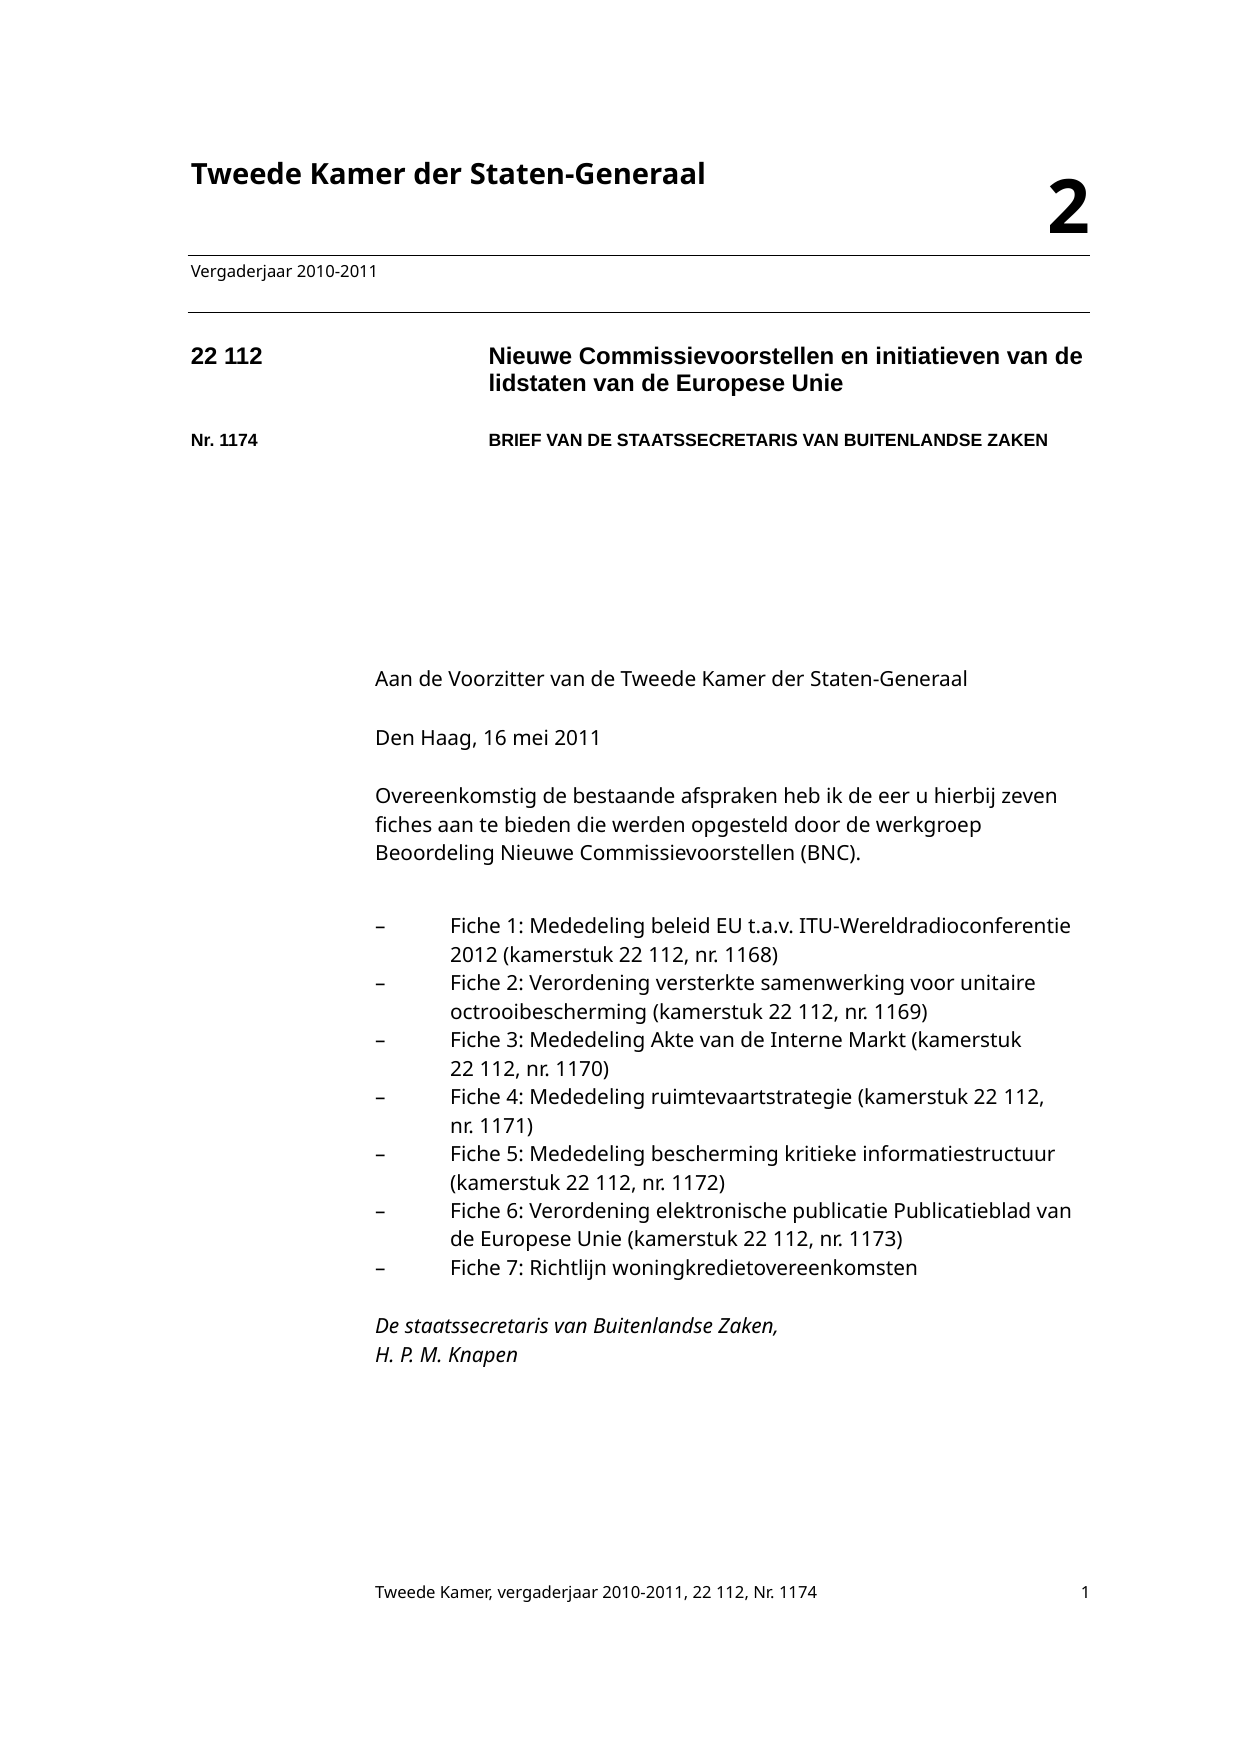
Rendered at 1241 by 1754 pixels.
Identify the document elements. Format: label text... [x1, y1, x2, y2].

table_cell [485, 256, 1090, 312]
list Fiche 1: Mededeling beleid EU t.a.v. ITU-Wereldradioconferentie 2012 (kamerstuk 22 112, nr. 1168) [375, 912, 1090, 968]
table_cell 22 112 [188, 339, 485, 427]
list Fiche 4: Mededeling ruimtevaartstrategie (kamerstuk 22 112, nr. 1171) [375, 1082, 1090, 1139]
table_cell Vergaderjaar 2010-2011 [188, 256, 485, 312]
text Overeenkomstig de bestaande afspraken heb ik de eer u hierbij zeven fiches aan te bieden die werden opgesteld door de werkgroep Beoordeling Nieuwe Commissievoorstellen (BNC). [375, 781, 1090, 867]
text Aan de Voorzitter van de Tweede Kamer der Staten-Generaal [375, 664, 1090, 693]
table_cell [188, 313, 485, 339]
list Fiche 3: Mededeling Akte van de Interne Markt (kamerstuk 22 112, nr. 1170) [375, 1025, 1090, 1082]
table_header Tweede Kamer der Staten-Generaal [188, 150, 909, 255]
table_header 2 [910, 150, 1090, 255]
table_cell [485, 313, 1090, 339]
list Fiche 5: Mededeling bescherming kritieke informatiestructuur (kamerstuk 22 112, nr. 1172) [375, 1139, 1090, 1196]
list Fiche 7: Richtlijn woningkredietovereenkomsten [375, 1253, 1090, 1281]
text De staatssecretaris van Buitenlandse Zaken, [375, 1311, 1090, 1340]
text Den Haag, 16 mei 2011 [375, 723, 1090, 751]
table_cell Nieuwe Commissievoorstellen en initiatieven van de lidstaten van de Europese Unie [485, 339, 1090, 427]
table_cell Nr. 1174 [188, 427, 485, 546]
list Fiche 6: Verordening elektronische publicatie Publicatieblad van de Europese Unie (kamerstuk 22 112, nr. 1173) [375, 1196, 1090, 1253]
list Fiche 2: Verordening versterkte samenwerking voor unitaire octrooibescherming (kamerstuk 22 112, nr. 1169) [375, 968, 1090, 1025]
text H. P. M. Knapen [375, 1340, 1090, 1368]
table_cell BRIEF VAN DE STAATSSECRETARIS VAN BUITENLANDSE ZAKEN [485, 427, 1090, 546]
